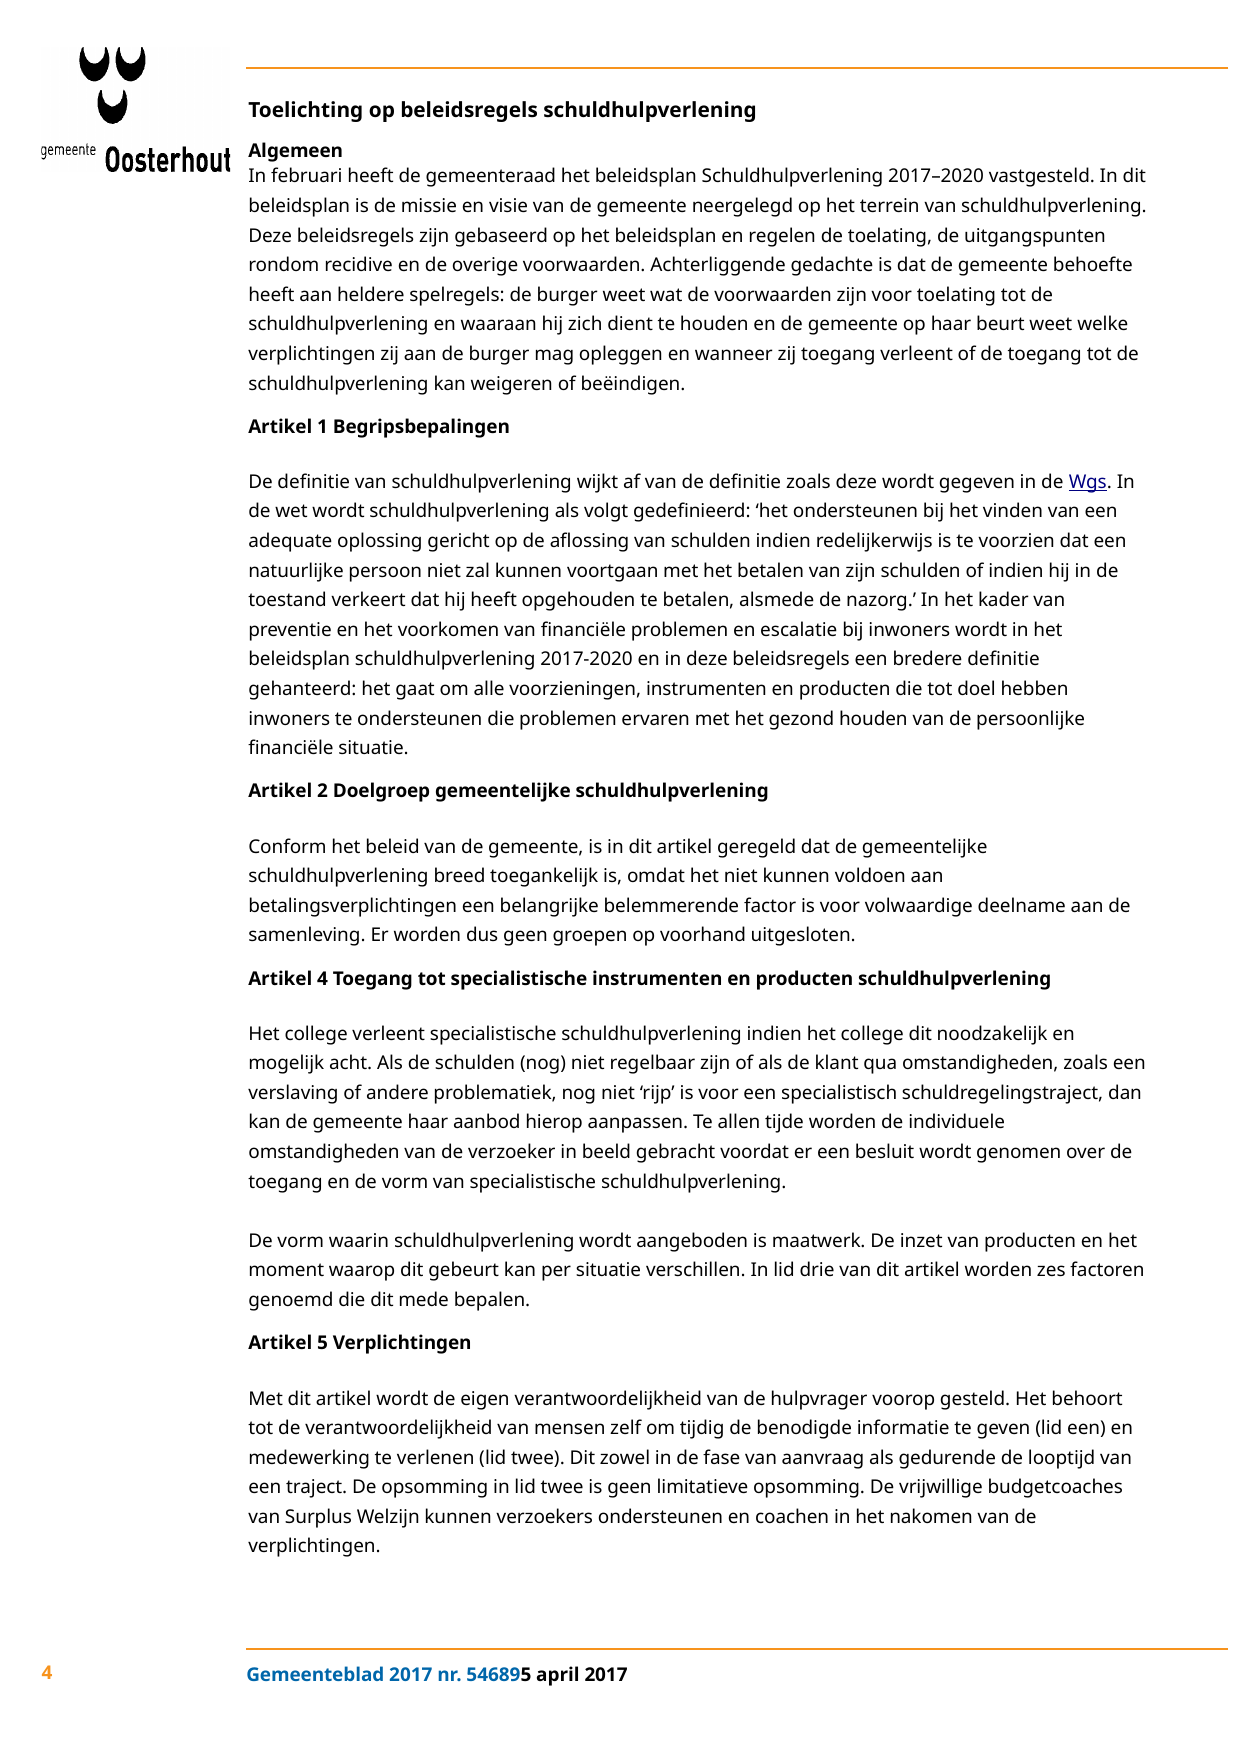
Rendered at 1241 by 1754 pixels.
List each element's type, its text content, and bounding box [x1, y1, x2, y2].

text De vorm waarin schuldhulpverlening wordt aangeboden is maatwerk. De inzet van producten en het moment waarop dit gebeurt kan per situatie verschillen. In lid drie van dit artikel worden zes factoren genoemd die dit mede bepalen. [248, 1227, 1152, 1312]
text Algemeen [248, 137, 1152, 163]
text Artikel 4 Toegang tot specialistische instrumenten en producten schuldhulpverlening [248, 965, 1152, 990]
text De definitie van schuldhulpverlening wijkt af van de definitie zoals deze wordt gegeven in de Wgs. In de wet wordt schuldhulpverlening als volgt gedefinieerd: ‘het ondersteunen bij het vinden van een adequate oplossing gericht op de aflossing van schulden indien redelijkerwijs is te voorzien dat een natuurlijke persoon niet zal kunnen voortgaan met het betalen van zijn schulden of indien hij in de toestand verkeert dat hij heeft opgehouden te betalen, alsmede de nazorg.’ In het kader van preventie en het voorkomen van financiële problemen en escalatie bij inwoners wordt in het beleidsplan schuldhulpverlening 2017-2020 en in deze beleidsregels een bredere definitie gehanteerd: het gaat om alle voorzieningen, instrumenten en producten die tot doel hebben inwoners te ondersteunen die problemen ervaren met het gezond houden van de persoonlijke financiële situatie. [248, 468, 1152, 760]
text Met dit artikel wordt de eigen verantwoordelijkheid van de hulpvrager voorop gesteld. Het behoort tot de verantwoordelijkheid van mensen zelf om tijdig de benodigde informatie te geven (lid een) en medewerking te verlenen (lid twee). Dit zowel in de fase van aanvraag als gedurende de looptijd van een traject. De opsomming in lid twee is geen limitatieve opsomming. De vrijwillige budgetcoaches van Surplus Welzijn kunnen verzoekers ondersteunen en coachen in het nakomen van de verplichtingen. [248, 1385, 1152, 1558]
text Toelichting op beleidsregels schuldhulpverlening [248, 95, 1152, 123]
text In februari heeft de gemeenteraad het beleidsplan Schuldhulpverlening 2017–2020 vastgesteld. In dit beleidsplan is de missie en visie van de gemeente neergelegd op het terrein van schuldhulpverlening. Deze beleidsregels zijn gebaseerd op het beleidsplan en regelen de toelating, de uitgangspunten rondom recidive en de overige voorwaarden. Achterliggende gedachte is dat de gemeente behoefte heeft aan heldere spelregels: de burger weet wat de voorwaarden zijn voor toelating tot de schuldhulpverlening en waaraan hij zich dient te houden en de gemeente op haar beurt weet welke verplichtingen zij aan de burger mag opleggen en wanneer zij toegang verleent of de toegang tot de schuldhulpverlening kan weigeren of beëindigen. [248, 163, 1152, 395]
text Artikel 2 Doelgroep gemeentelijke schuldhulpverlening [248, 777, 1152, 803]
text Conform het beleid van de gemeente, is in dit artikel geregeld dat de gemeentelijke schuldhulpverlening breed toegankelijk is, omdat het niet kunnen voldoen aan betalingsverplichtingen een belangrijke belemmerende factor is voor volwaardige deelname aan de samenleving. Er worden dus geen groepen op voorhand uitgesloten. [248, 833, 1152, 947]
text Het college verleent specialistische schuldhulpverlening indien het college dit noodzakelijk en mogelijk acht. Als de schulden (nog) niet regelbaar zijn of als de klant qua omstandigheden, zoals een verslaving of andere problematiek, nog niet ‘rijp’ is voor een specialistisch schuldregelingstraject, dan kan de gemeente haar aanbod hierop aanpassen. Te allen tijde worden de individuele omstandigheden van de verzoeker in beeld gebracht voordat er een besluit wordt genomen over de toegang en de vorm van specialistische schuldhulpverlening. [248, 1020, 1152, 1194]
text Artikel 1 Begripsbepalingen [248, 413, 1152, 438]
picture [41, 47, 231, 172]
text Artikel 5 Verplichtingen [248, 1329, 1152, 1355]
